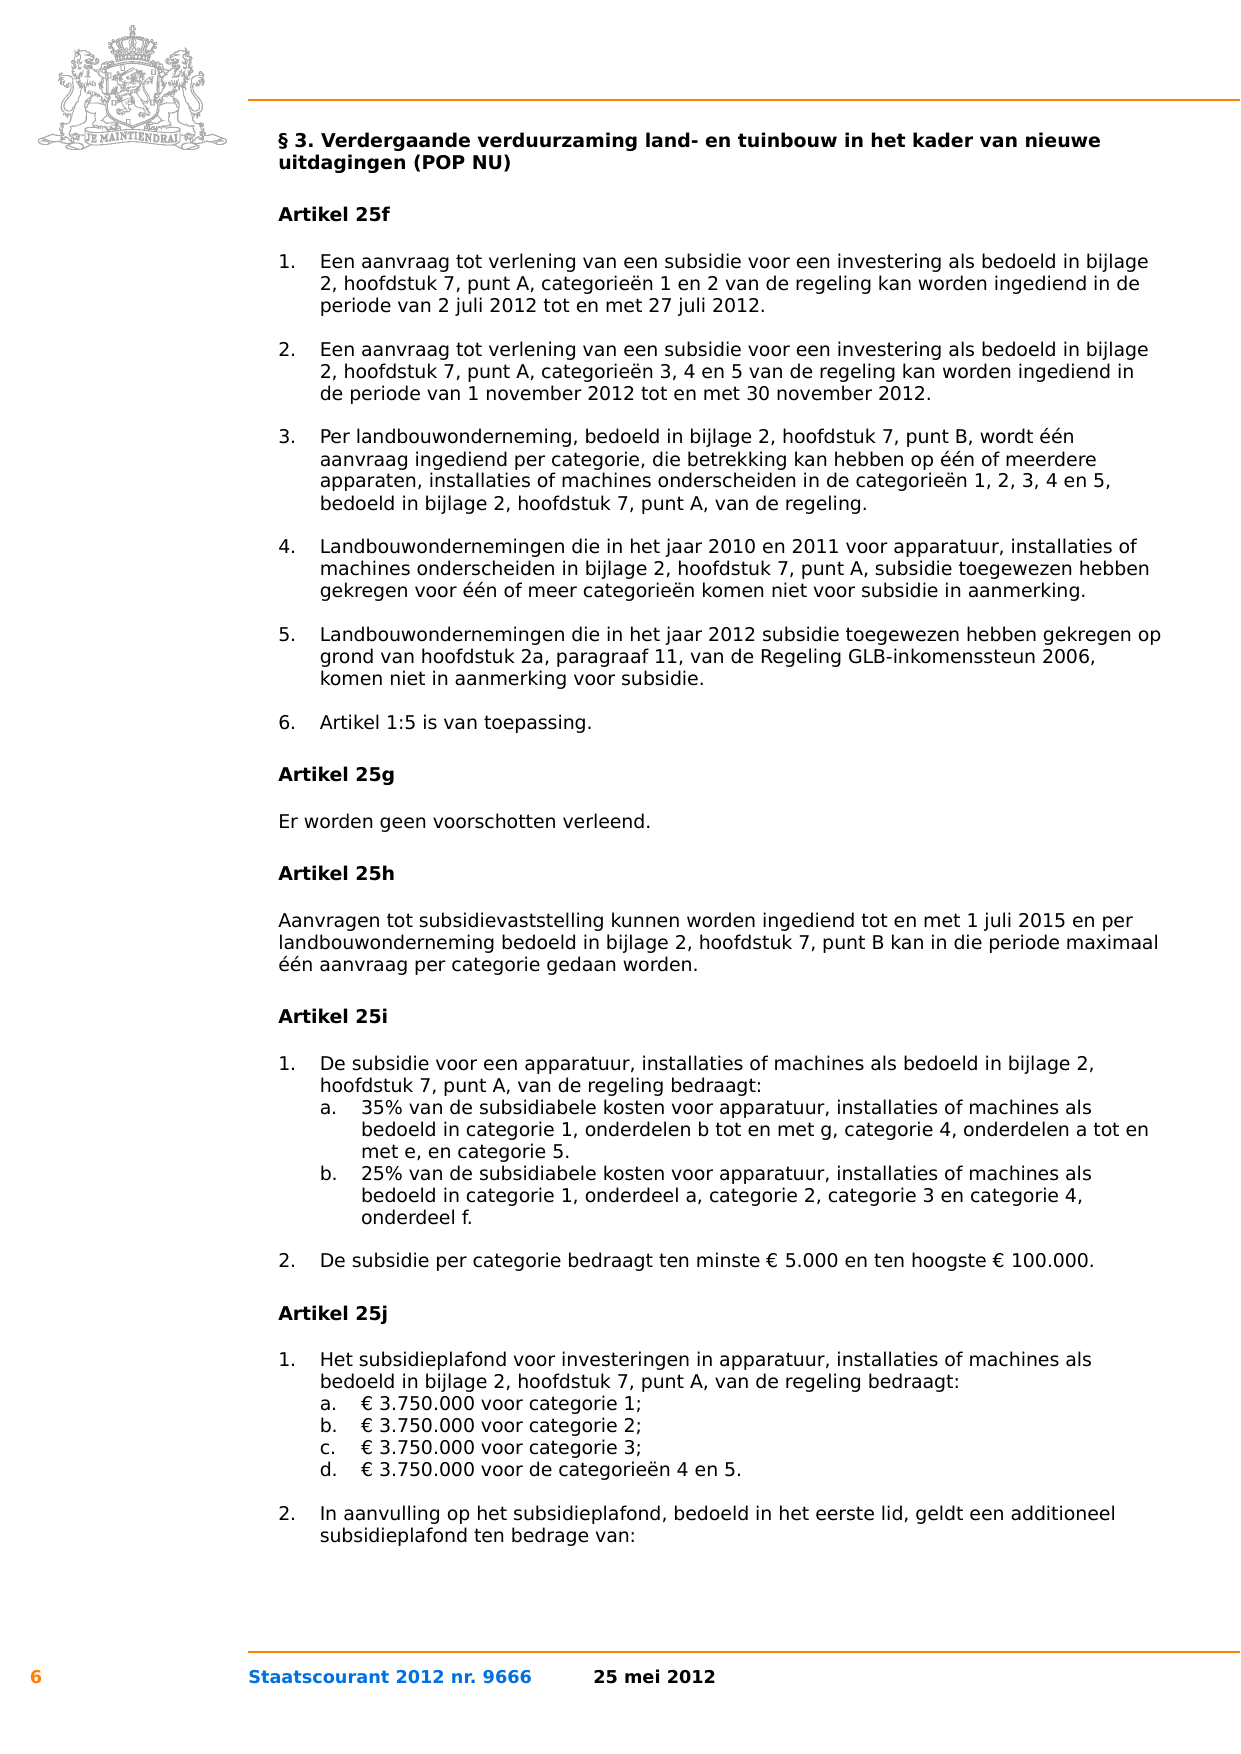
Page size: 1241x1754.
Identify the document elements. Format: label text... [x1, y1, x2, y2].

text Er worden geen voorschotten verleend. [278, 811, 1163, 833]
picture [38, 25, 227, 150]
subtitle § 3. Verdergaande verduurzaming land- en tuinbouw in het kader van nieuwe uitdagingen (POP NU) [278, 130, 1163, 174]
text d. € 3.750.000 voor de categorieën 4 en 5. [319, 1459, 1163, 1481]
text 1. Het subsidieplafond voor investeringen in apparatuur, installaties of machines als bedoeld in bijlage 2, hoofdstuk 7, punt A, van de regeling bedraagt: [278, 1349, 1163, 1393]
subtitle Artikel 25g [278, 764, 1163, 786]
subtitle Artikel 25h [278, 863, 1163, 885]
text b. € 3.750.000 voor categorie 2; [319, 1415, 1163, 1437]
text c. € 3.750.000 voor categorie 3; [319, 1437, 1163, 1459]
text 1. Een aanvraag tot verlening van een subsidie voor een investering als bedoeld in bijlage 2, hoofdstuk 7, punt A, categorieën 1 en 2 van de regeling kan worden ingediend in de periode van 2 juli 2012 tot en met 27 juli 2012. [278, 251, 1163, 317]
subtitle Artikel 25j [278, 1302, 1163, 1324]
text 2. In aanvulling op het subsidieplafond, bedoeld in het eerste lid, geldt een additioneel subsidieplafond ten bedrage van: [278, 1503, 1163, 1547]
text 3. Per landbouwonderneming, bedoeld in bijlage 2, hoofdstuk 7, punt B, wordt één aanvraag ingediend per categorie, die betrekking kan hebben op één of meerdere apparaten, installaties of machines onderscheiden in de categorieën 1, 2, 3, 4 en 5, bedoeld in bijlage 2, hoofdstuk 7, punt A, van de regeling. [278, 426, 1163, 514]
text a. € 3.750.000 voor categorie 1; [319, 1393, 1163, 1415]
subtitle Artikel 25f [278, 204, 1163, 226]
text 1. De subsidie voor een apparatuur, installaties of machines als bedoeld in bijlage 2, hoofdstuk 7, punt A, van de regeling bedraagt: [278, 1053, 1163, 1097]
text b. 25% van de subsidiabele kosten voor apparatuur, installaties of machines als bedoeld in categorie 1, onderdeel a, categorie 2, categorie 3 en categorie 4, onderdeel f. [319, 1163, 1163, 1228]
text a. 35% van de subsidiabele kosten voor apparatuur, installaties of machines als bedoeld in categorie 1, onderdelen b tot en met g, categorie 4, onderdelen a tot en met e, en categorie 5. [319, 1097, 1163, 1163]
text 4. Landbouwondernemingen die in het jaar 2010 en 2011 voor apparatuur, installaties of machines onderscheiden in bijlage 2, hoofdstuk 7, punt A, subsidie toegewezen hebben gekregen voor één of meer categorieën komen niet voor subsidie in aanmerking. [278, 536, 1163, 602]
text 5. Landbouwondernemingen die in het jaar 2012 subsidie toegewezen hebben gekregen op grond van hoofdstuk 2a, paragraaf 11, van de Regeling GLB-inkomenssteun 2006, komen niet in aanmerking voor subsidie. [278, 624, 1163, 690]
text Aanvragen tot subsidievaststelling kunnen worden ingediend tot en met 1 juli 2015 en per landbouwonderneming bedoeld in bijlage 2, hoofdstuk 7, punt B kan in die periode maximaal één aanvraag per categorie gedaan worden. [278, 910, 1163, 976]
subtitle Artikel 25i [278, 1006, 1163, 1028]
text 2. Een aanvraag tot verlening van een subsidie voor een investering als bedoeld in bijlage 2, hoofdstuk 7, punt A, categorieën 3, 4 en 5 van de regeling kan worden ingediend in de periode van 1 november 2012 tot en met 30 november 2012. [278, 339, 1163, 404]
text 6. Artikel 1:5 is van toepassing. [278, 712, 1163, 734]
text 2. De subsidie per categorie bedraagt ten minste € 5.000 en ten hoogste € 100.000. [278, 1250, 1163, 1272]
